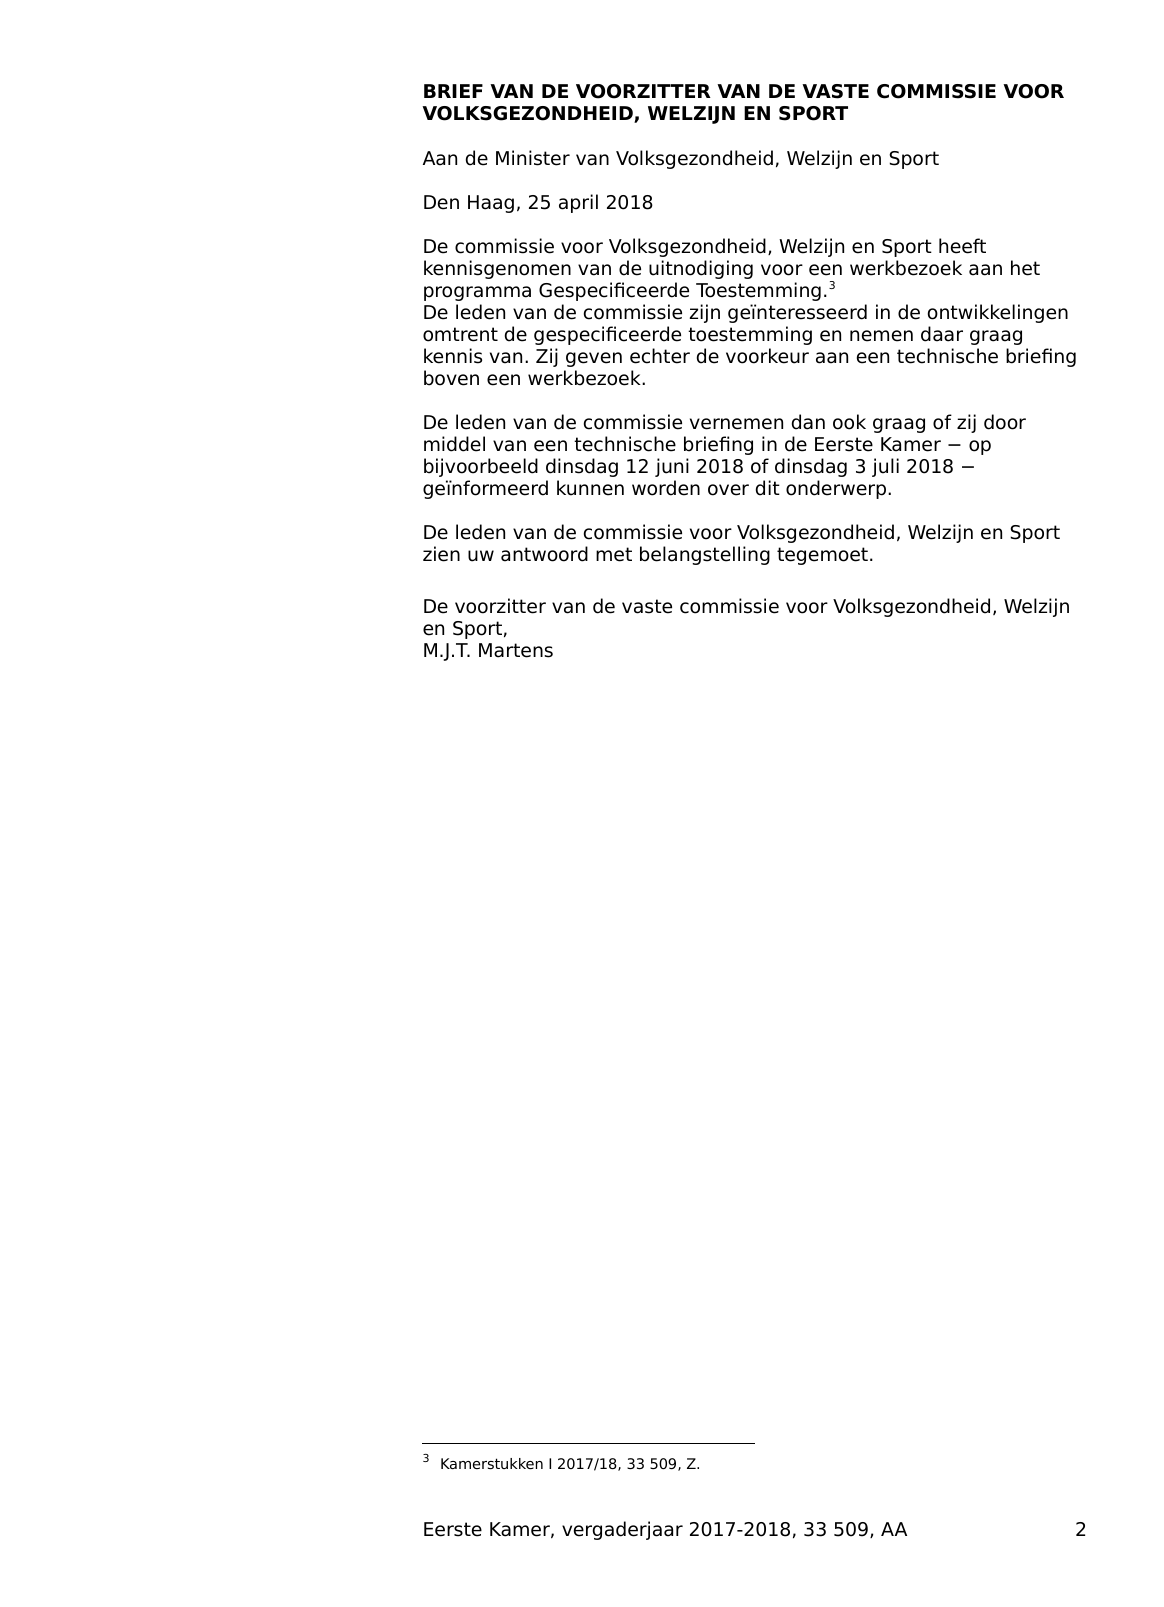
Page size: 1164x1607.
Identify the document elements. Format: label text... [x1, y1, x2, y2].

text De leden van de commissie vernemen dan ook graag of zij door middel van een technische briefing in de Eerste Kamer − op bijvoorbeeld dinsdag 12 juni 2018 of dinsdag 3 juli 2018 − geïnformeerd kunnen worden over dit onderwerp. [422, 412, 1087, 500]
text Kamerstukken I 2017/18, 33 509, Z. [422, 1452, 1087, 1474]
subtitle BRIEF VAN DE VOORZITTER VAN DE VASTE COMMISSIE VOOR VOLKSGEZONDHEID, WELZIJN EN SPORT [422, 81, 1087, 125]
text De voorzitter van de vaste commissie voor Volksgezondheid, Welzijn en Sport, M.J.T. Martens [422, 596, 1087, 662]
text De leden van de commissie voor Volksgezondheid, Welzijn en Sport zien uw antwoord met belangstelling tegemoet. [422, 522, 1087, 566]
text Den Haag, 25 april 2018 [422, 192, 1087, 213]
text De commissie voor Volksgezondheid, Welzijn en Sport heeft kennisgenomen van de uitnodiging voor een werkbezoek aan het programma Gespecificeerde Toestemming. [422, 236, 1087, 302]
text Aan de Minister van Volksgezondheid, Welzijn en Sport [422, 147, 1087, 169]
text De leden van de commissie zijn geïnteresseerd in de ontwikkelingen omtrent de gespecificeerde toestemming en nemen daar graag kennis van. Zij geven echter de voorkeur aan een technische briefing boven een werkbezoek. [422, 302, 1087, 389]
